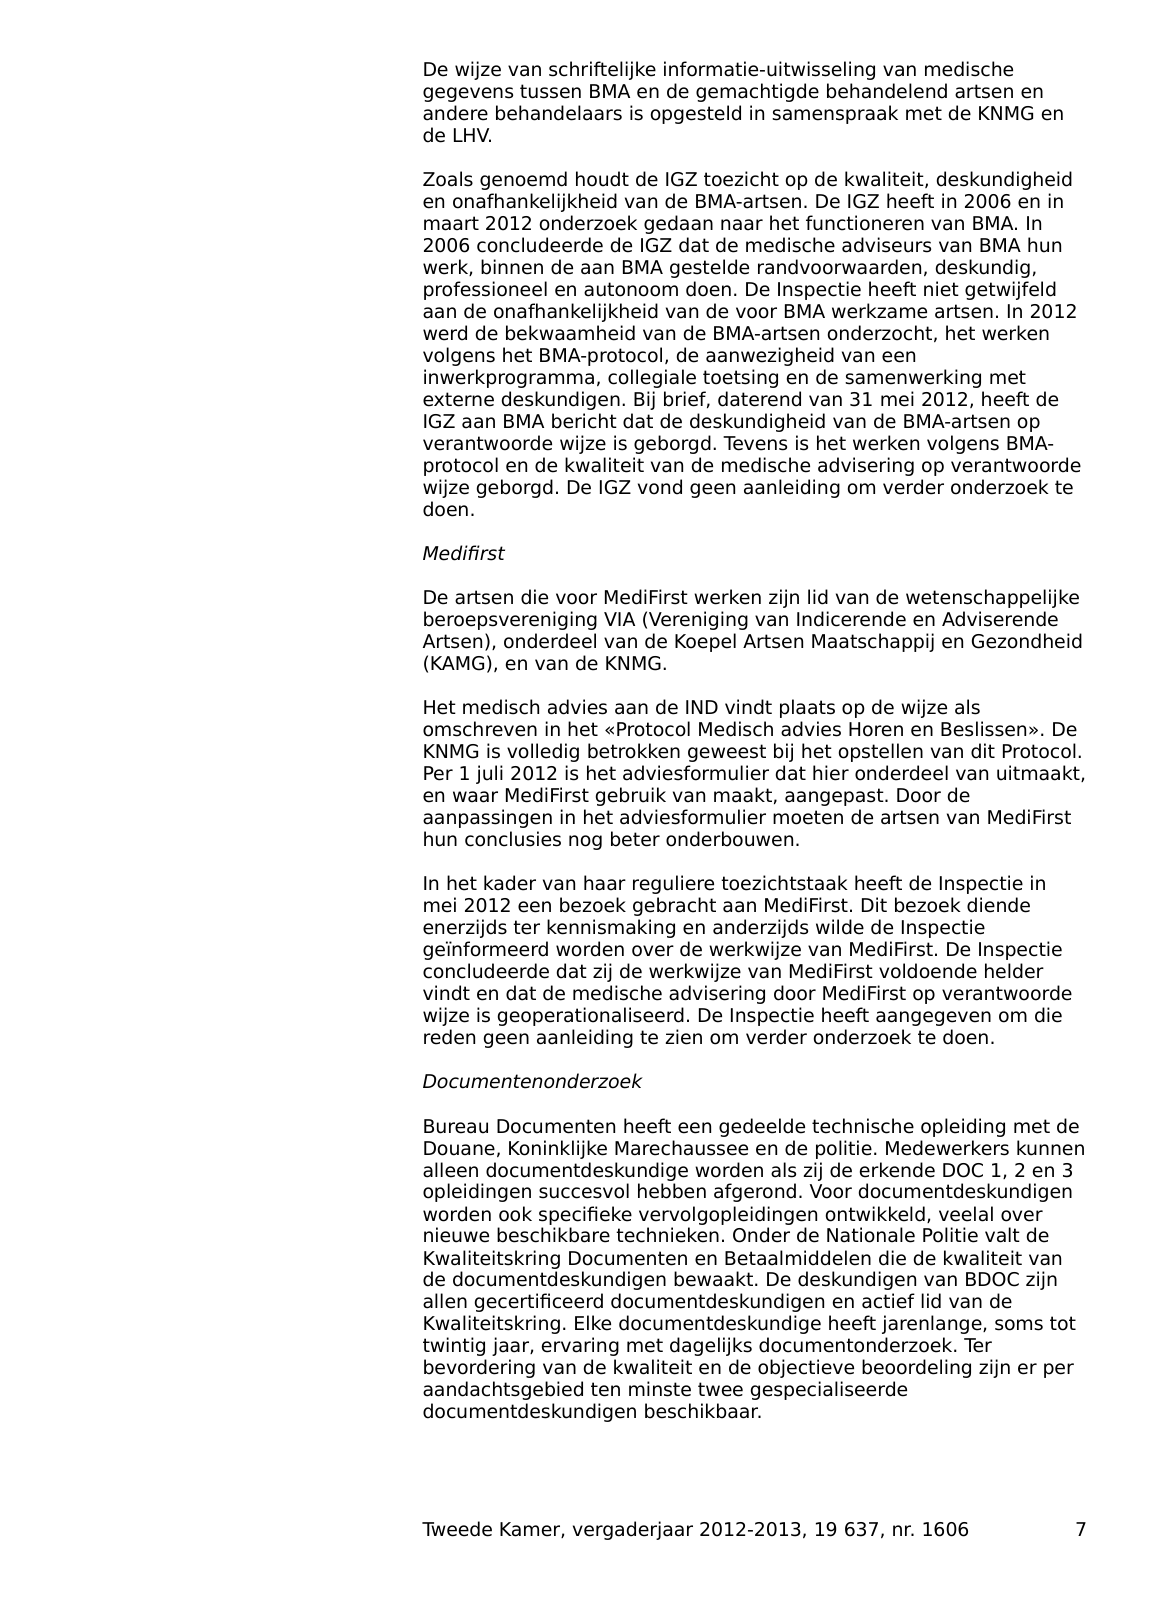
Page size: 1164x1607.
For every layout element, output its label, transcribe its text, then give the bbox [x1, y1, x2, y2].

text In het kader van haar reguliere toezichtstaak heeft de Inspectie in mei 2012 een bezoek gebracht aan MediFirst. Dit bezoek diende enerzijds ter kennismaking en anderzijds wilde de Inspectie geïnformeerd worden over de werkwijze van MediFirst. De Inspectie concludeerde dat zij de werkwijze van MediFirst voldoende helder vindt en dat de medische advisering door MediFirst op verantwoorde wijze is geoperationaliseerd. De Inspectie heeft aangegeven om die reden geen aanleiding te zien om verder onderzoek te doen. [422, 873, 1087, 1049]
text De artsen die voor MediFirst werken zijn lid van de wetenschappelijke beroepsvereniging VIA (Vereniging van Indicerende en Adviserende Artsen), onderdeel van de Koepel Artsen Maatschappij en Gezondheid (KAMG), en van de KNMG. [422, 587, 1087, 675]
subtitle Documentenonderzoek [422, 1071, 1087, 1093]
text De wijze van schriftelijke informatie-uitwisseling van medische gegevens tussen BMA en de gemachtigde behandelend artsen en andere behandelaars is opgesteld in samenspraak met de KNMG en de LHV. [422, 59, 1087, 147]
text Zoals genoemd houdt de IGZ toezicht op de kwaliteit, deskundigheid en onafhankelijkheid van de BMA-artsen. De IGZ heeft in 2006 en in maart 2012 onderzoek gedaan naar het functioneren van BMA. In 2006 concludeerde de IGZ dat de medische adviseurs van BMA hun werk, binnen de aan BMA gestelde randvoorwaarden, deskundig, professioneel en autonoom doen. De Inspectie heeft niet getwijfeld aan de onafhankelijkheid van de voor BMA werkzame artsen. In 2012 werd de bekwaamheid van de BMA-artsen onderzocht, het werken volgens het BMA-protocol, de aanwezigheid van een inwerkprogramma, collegiale toetsing en de samenwerking met externe deskundigen. Bij brief, daterend van 31 mei 2012, heeft de IGZ aan BMA bericht dat de deskundigheid van de BMA-artsen op verantwoorde wijze is geborgd. Tevens is het werken volgens BMA-protocol en de kwaliteit van de medische advisering op verantwoorde wijze geborgd. De IGZ vond geen aanleiding om verder onderzoek te doen. [422, 169, 1087, 521]
subtitle Medifirst [422, 543, 1087, 565]
text Het medisch advies aan de IND vindt plaats op de wijze als omschreven in het «Protocol Medisch advies Horen en Beslissen». De KNMG is volledig betrokken geweest bij het opstellen van dit Protocol. Per 1 juli 2012 is het adviesformulier dat hier onderdeel van uitmaakt, en waar MediFirst gebruik van maakt, aangepast. Door de aanpassingen in het adviesformulier moeten de artsen van MediFirst hun conclusies nog beter onderbouwen. [422, 697, 1087, 851]
text Bureau Documenten heeft een gedeelde technische opleiding met de Douane, Koninklijke Marechaussee en de politie. Medewerkers kunnen alleen documentdeskundige worden als zij de erkende DOC 1, 2 en 3 opleidingen succesvol hebben afgerond. Voor documentdeskundigen worden ook specifieke vervolgopleidingen ontwikkeld, veelal over nieuwe beschikbare technieken. Onder de Nationale Politie valt de Kwaliteitskring Documenten en Betaalmiddelen die de kwaliteit van de documentdeskundigen bewaakt. De deskundigen van BDOC zijn allen gecertificeerd documentdeskundigen en actief lid van de Kwaliteitskring. Elke documentdeskundige heeft jarenlange, soms tot twintig jaar, ervaring met dagelijks documentonderzoek. Ter bevordering van de kwaliteit en de objectieve beoordeling zijn er per aandachtsgebied ten minste twee gespecialiseerde documentdeskundigen beschikbaar. [422, 1116, 1087, 1423]
